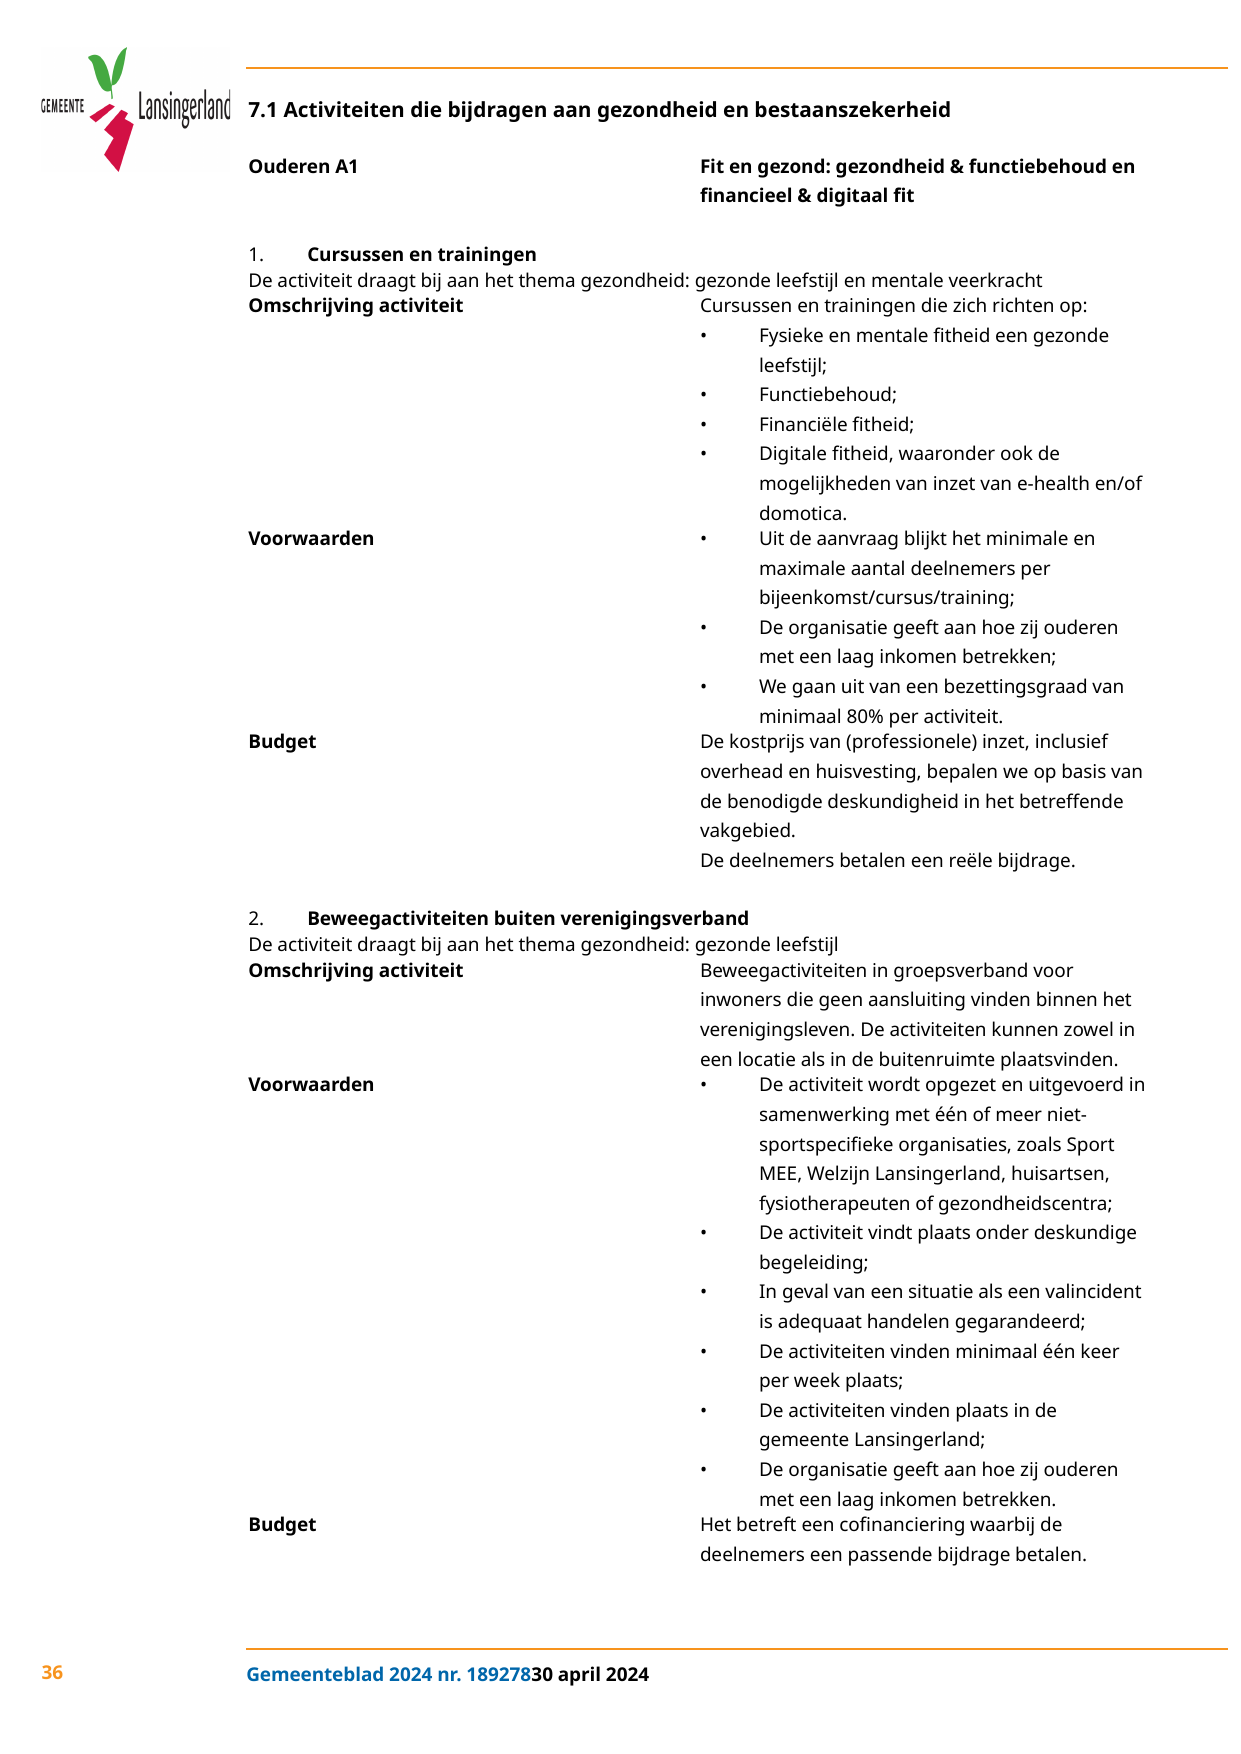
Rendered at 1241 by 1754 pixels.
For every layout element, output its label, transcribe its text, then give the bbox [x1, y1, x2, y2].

table_cell De activiteit draagt bij aan het thema gezondheid: gezonde leefstijl en mentale veerkracht [248, 267, 1152, 293]
table_cell Uit de aanvraag blijkt het minimale en maximale aantal deelnemers per bijeenkomst/cursus/training; De organisatie geeft aan hoe zij ouderen met een laag inkomen betrekken; We gaan uit van een bezettingsgraad van minimaal 80% per activiteit. [700, 525, 1152, 729]
table_cell Omschrijving activiteit [248, 293, 700, 525]
table_cell De activiteit draagt bij aan het thema gezondheid: gezonde leefstijl [248, 931, 1152, 957]
table_header Cursussen en trainingen [248, 241, 1152, 267]
table_cell Cursussen en trainingen die zich richten op: Fysieke en mentale fitheid een gezonde leefstijl; Functiebehoud; Financiële fitheid; Digitale fitheid, waaronder ook de mogelijkheden van inzet van e-health en/of domotica. [700, 293, 1152, 525]
table_cell Budget [248, 729, 700, 873]
table_cell Budget [248, 1511, 700, 1567]
text 7.1 Activiteiten die bijdragen aan gezondheid en bestaanszekerheid [248, 95, 1152, 123]
table_cell Omschrijving activiteit [248, 957, 700, 1072]
table_cell De kostprijs van (professionele) inzet, inclusief overhead en huisvesting, bepalen we op basis van de benodigde deskundigheid in het betreffende vakgebied. De deelnemers betalen een reële bijdrage. [700, 729, 1152, 873]
table_cell Voorwaarden [248, 1072, 700, 1511]
table_cell Voorwaarden [248, 525, 700, 729]
table_cell Het betreft een cofinanciering waarbij de deelnemers een passende bijdrage betalen. [700, 1511, 1152, 1567]
picture [41, 47, 231, 172]
table_cell Beweegactiviteiten in groepsverband voor inwoners die geen aansluiting vinden binnen het verenigingsleven. De activiteiten kunnen zowel in een locatie als in de buitenruimte plaatsvinden. [700, 957, 1152, 1072]
table_cell De activiteit wordt opgezet en uitgevoerd in samenwerking met één of meer niet-sportspecifieke organisaties, zoals Sport MEE, Welzijn Lansingerland, huisartsen, fysiotherapeuten of gezondheidscentra; De activiteit vindt plaats onder deskundige begeleiding; In geval van een situatie als een valincident is adequaat handelen gegarandeerd; De activiteiten vinden minimaal één keer per week plaats; De activiteiten vinden plaats in de gemeente Lansingerland; De organisatie geeft aan hoe zij ouderen met een laag inkomen betrekken. [700, 1072, 1152, 1511]
table_header Fit en gezond: gezondheid & functiebehoud en financieel & digitaal fit [700, 153, 1152, 208]
table_header Ouderen A1 [248, 153, 700, 208]
table_header Beweegactiviteiten buiten verenigingsverband [248, 906, 1152, 931]
